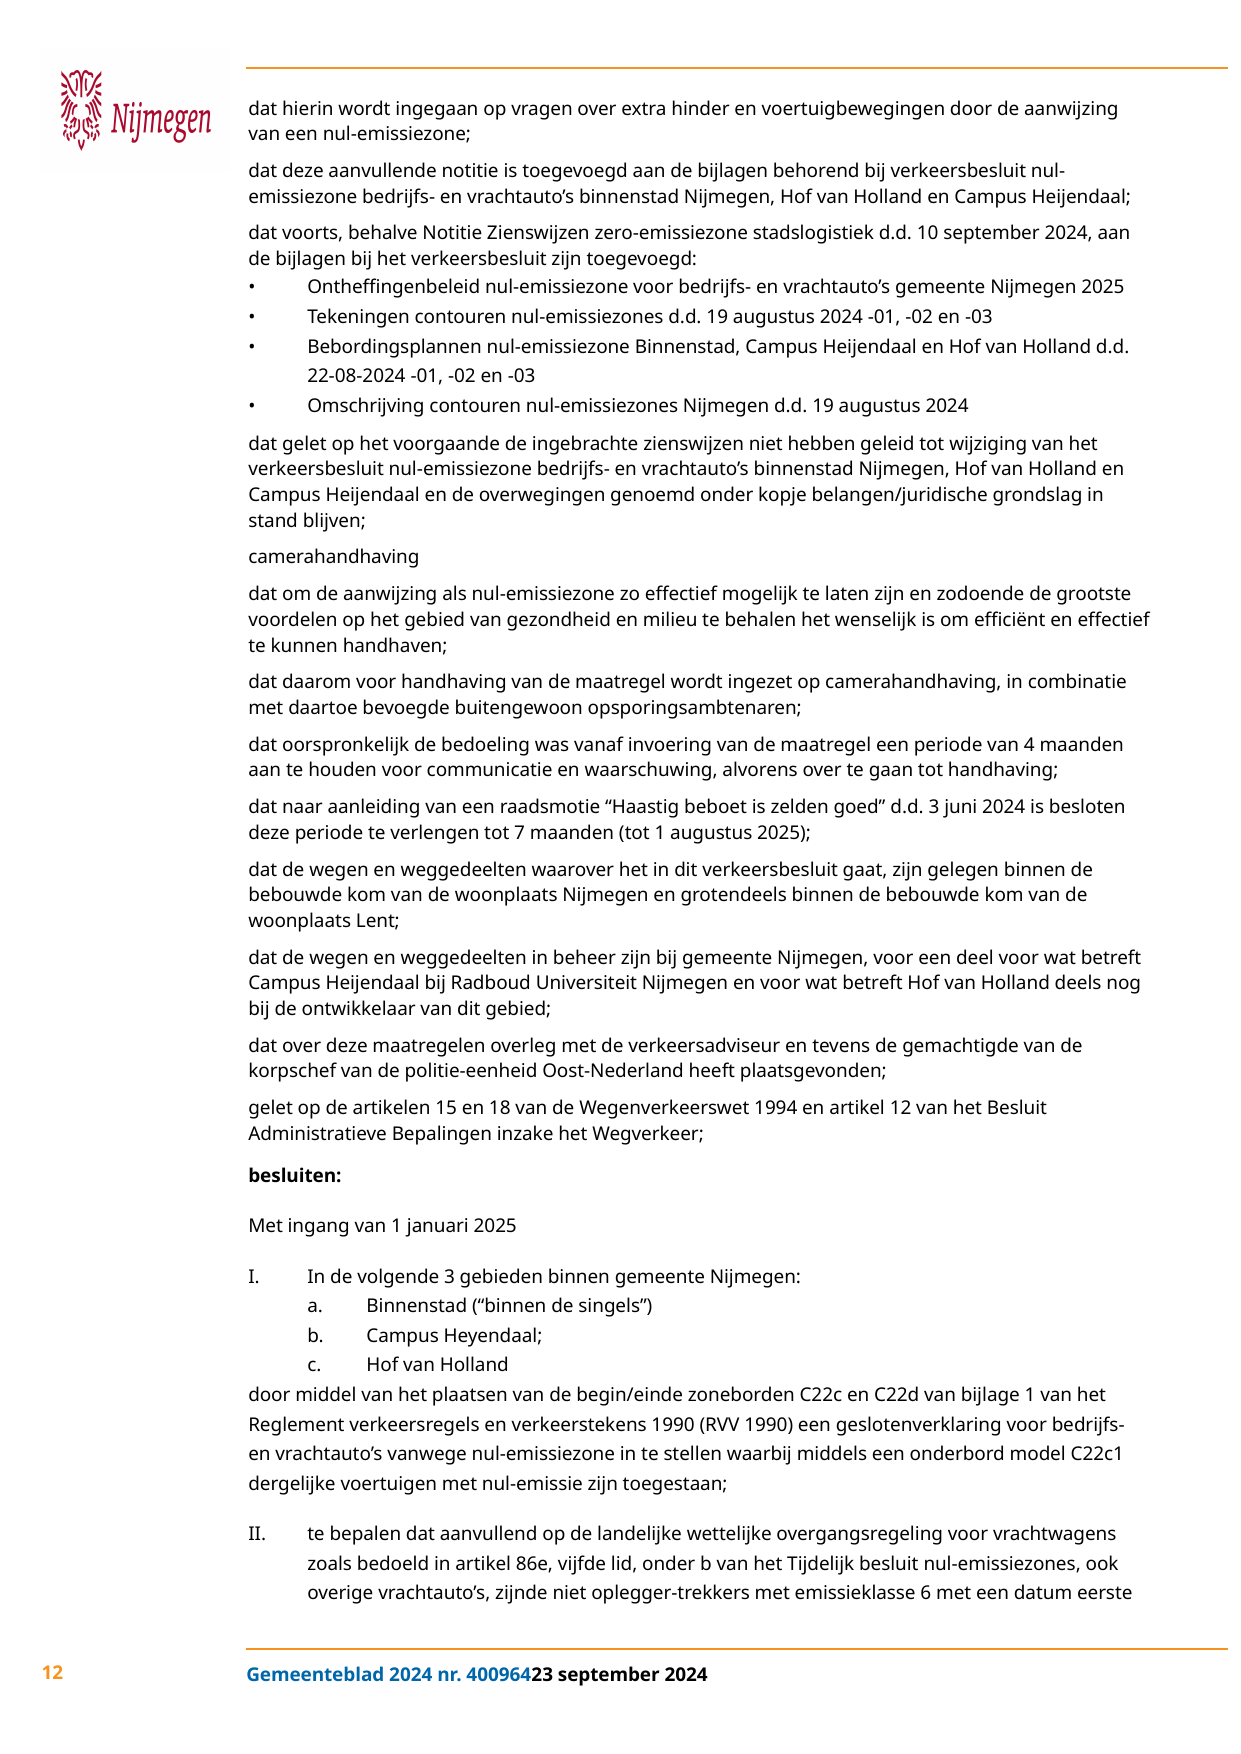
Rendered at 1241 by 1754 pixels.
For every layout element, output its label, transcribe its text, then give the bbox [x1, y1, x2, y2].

text camerahandhaving [248, 544, 1152, 569]
list Hof van Holland [307, 1352, 1152, 1377]
text door middel van het plaatsen van de begin/einde zoneborden C22c en C22d van bijlage 1 van het Reglement verkeersregels en verkeerstekens 1990 (RVV 1990) een geslotenverklaring voor bedrijfs- en vrachtauto’s vanwege nul-emissiezone in te stellen waarbij middels een onderbord model C22c1 dergelijke voertuigen met nul-emissie zijn toegestaan; [248, 1381, 1152, 1496]
text dat de wegen en weggedeelten in beheer zijn bij gemeente Nijmegen, voor een deel voor wat betreft Campus Heijendaal bij Radboud Universiteit Nijmegen en voor wat betreft Hof van Holland deels nog bij de ontwikkelaar van dit gebied; [248, 944, 1152, 1021]
list Omschrijving contouren nul-emissiezones Nijmegen d.d. 19 augustus 2024 [248, 392, 1152, 418]
text dat deze aanvullende notitie is toegevoegd aan de bijlagen behorend bij verkeersbesluit nul-emissiezone bedrijfs- en vrachtauto’s binnenstad Nijmegen, Hof van Holland en Campus Heijendaal; [248, 157, 1152, 209]
text dat de wegen en weggedeelten waarover het in dit verkeersbesluit gaat, zijn gelegen binnen de bebouwde kom van de woonplaats Nijmegen en grotendeels binnen de bebouwde kom van de woonplaats Lent; [248, 856, 1152, 933]
text dat daarom voor handhaving van de maatregel wordt ingezet op camerahandhaving, in combinatie met daartoe bevoegde buitengewoon opsporingsambtenaren; [248, 668, 1152, 720]
list te bepalen dat aanvullend op de landelijke wettelijke overgangsregeling voor vrachtwagens zoals bedoeld in artikel 86e, vijfde lid, onder b van het Tijdelijk besluit nul-emissiezones, ook overige vrachtauto’s, zijnde niet oplegger-trekkers met emissieklasse 6 met een datum eerste [248, 1520, 1152, 1605]
list Binnenstad (“binnen de singels”) [307, 1292, 1152, 1318]
text Met ingang van 1 januari 2025 [248, 1212, 1152, 1238]
text gelet op de artikelen 15 en 18 van de Wegenverkeerswet 1994 en artikel 12 van het Besluit Administratieve Bepalingen inzake het Wegverkeer; [248, 1094, 1152, 1146]
text dat oorspronkelijk de bedoeling was vanaf invoering van de maatregel een periode van 4 maanden aan te houden voor communicatie en waarschuwing, alvorens over te gaan tot handhaving; [248, 731, 1152, 782]
text dat gelet op het voorgaande de ingebrachte zienswijzen niet hebben geleid tot wijziging van het verkeersbesluit nul-emissiezone bedrijfs- en vrachtauto’s binnenstad Nijmegen, Hof van Holland en Campus Heijendaal en de overwegingen genoemd onder kopje belangen/juridische grondslag in stand blijven; [248, 430, 1152, 533]
text dat voorts, behalve Notitie Zienswijzen zero-emissiezone stadslogistiek d.d. 10 september 2024, aan de bijlagen bij het verkeersbesluit zijn toegevoegd: [248, 219, 1152, 271]
text dat hierin wordt ingegaan op vragen over extra hinder en voertuigbewegingen door de aanwijzing van een nul-emissiezone; [248, 95, 1152, 146]
text dat om de aanwijzing als nul-emissiezone zo effectief mogelijk te laten zijn en zodoende de grootste voordelen op het gebied van gezondheid en milieu te behalen het wenselijk is om efficiënt en effectief te kunnen handhaven; [248, 580, 1152, 658]
list Bebordingsplannen nul-emissiezone Binnenstad, Campus Heijendaal en Hof van Holland d.d. 22-08-2024 -01, -02 en -03 [248, 333, 1152, 388]
text besluiten: [248, 1162, 1152, 1188]
list Ontheffingenbeleid nul-emissiezone voor bedrijfs- en vrachtauto’s gemeente Nijmegen 2025 [248, 274, 1152, 299]
list In de volgende 3 gebieden binnen gemeente Nijmegen: [248, 1263, 1152, 1289]
list Tekeningen contouren nul-emissiezones d.d. 19 augustus 2024 -01, -02 en -03 [248, 303, 1152, 329]
picture [41, 47, 231, 172]
text dat naar aanleiding van een raadsmotie “Haastig beboet is zelden goed” d.d. 3 juni 2024 is besloten deze periode te verlengen tot 7 maanden (tot 1 augustus 2025); [248, 793, 1152, 845]
text dat over deze maatregelen overleg met de verkeersadviseur en tevens de gemachtigde van de korpschef van de politie-eenheid Oost-Nederland heeft plaatsgevonden; [248, 1032, 1152, 1083]
list Campus Heyendaal; [307, 1322, 1152, 1348]
